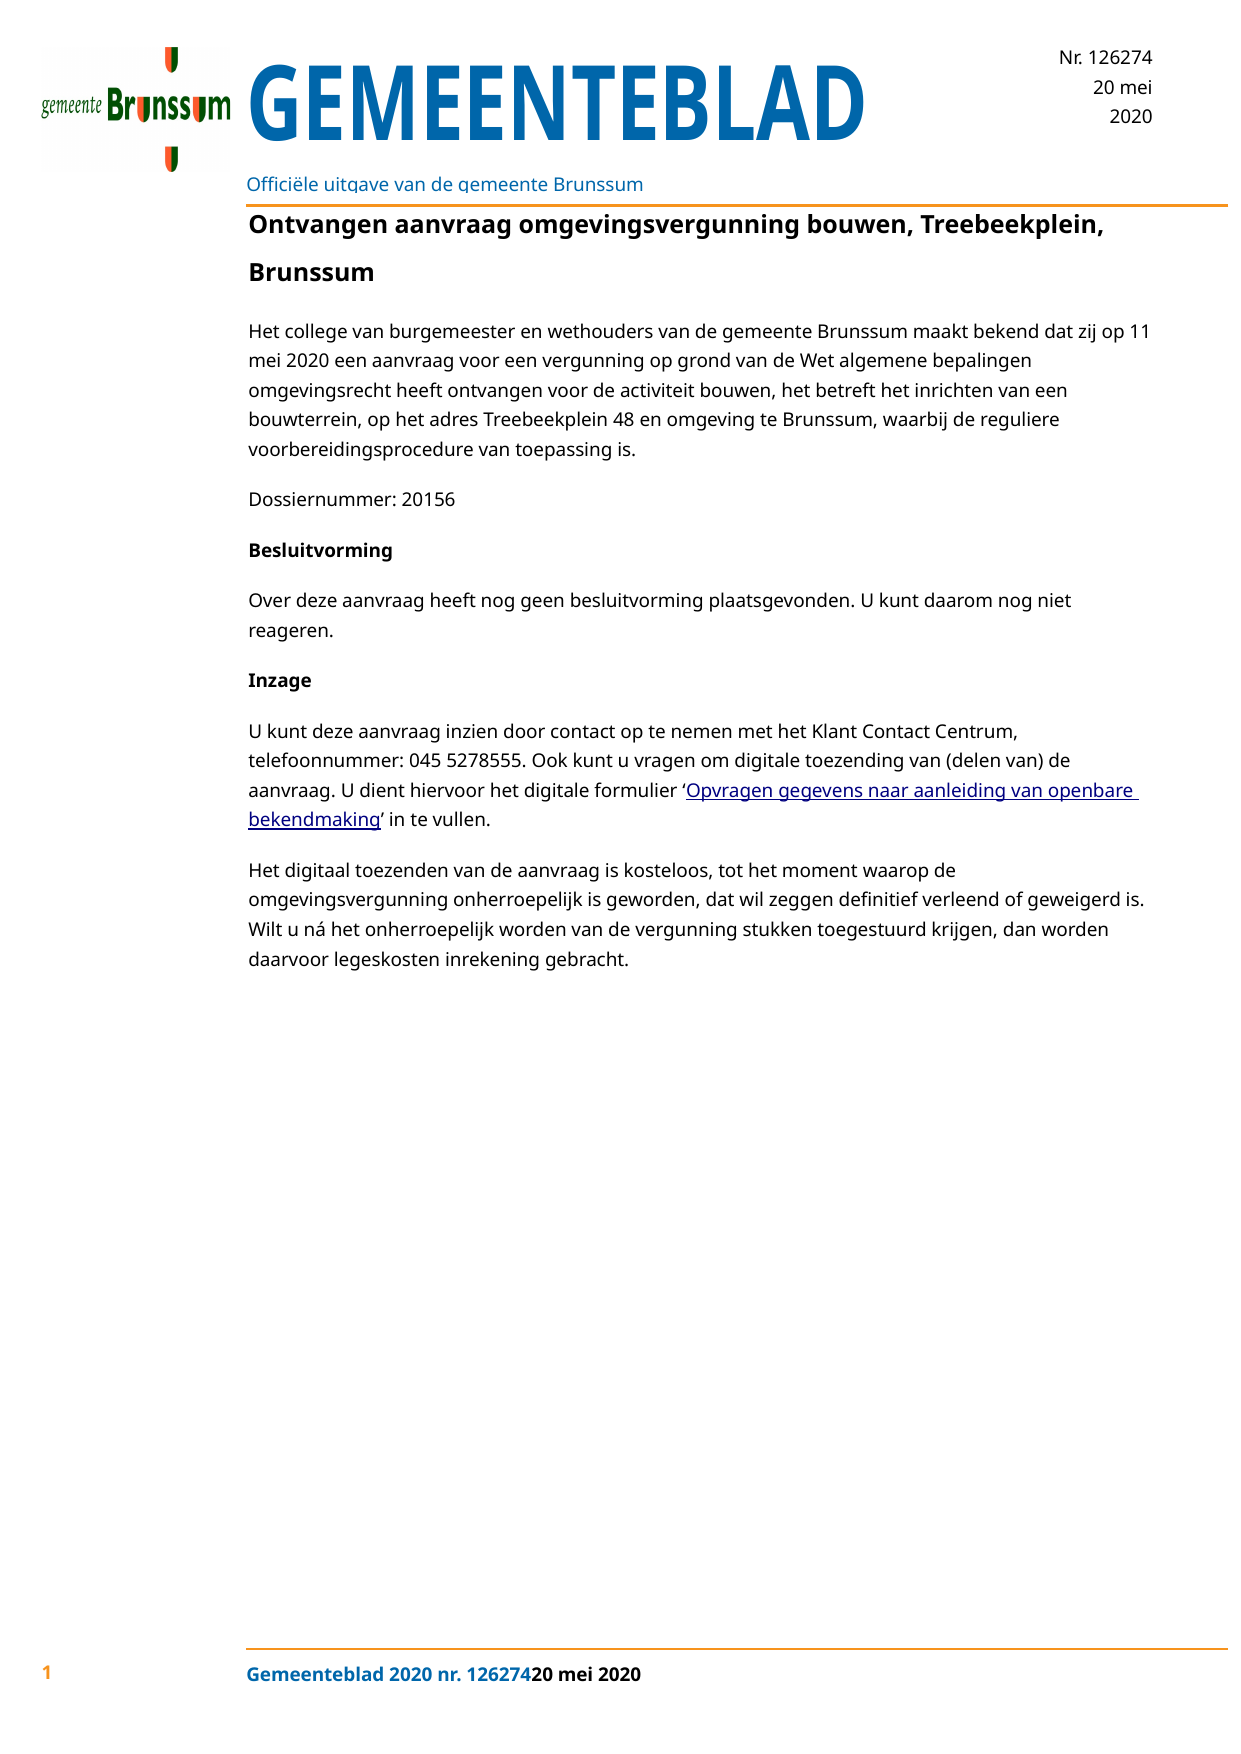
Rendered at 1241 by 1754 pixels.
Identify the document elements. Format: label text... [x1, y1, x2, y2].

text U kunt deze aanvraag inzien door contact op te nemen met het Klant Contact Centrum, telefoonnummer: 045 5278555. Ook kunt u vragen om digitale toezending van (delen van) de aanvraag. U dient hiervoor het digitale formulier ‘Opvragen gegevens naar aanleiding van openbare bekendmaking’ in te vullen. [248, 718, 1152, 832]
picture [41, 47, 231, 172]
text Over deze aanvraag heeft nog geen besluitvorming plaatsgevonden. U kunt daarom nog niet reageren. [248, 587, 1152, 643]
text Inzage [248, 667, 1152, 693]
text Het college van burgemeester en wethouders van de gemeente Brunssum maakt bekend dat zij op 11 mei 2020 een aanvraag voor een vergunning op grond van de Wet algemene bepalingen omgevingsrecht heeft ontvangen voor de activiteit bouwen, het betreft het inrichten van een bouwterrein, op het adres Treebeekplein 48 en omgeving te Brunssum, waarbij de reguliere voorbereidingsprocedure van toepassing is. [248, 318, 1152, 462]
text Het digitaal toezenden van de aanvraag is kosteloos, tot het moment waarop de omgevingsvergunning onherroepelijk is geworden, dat wil zeggen definitief verleend of geweigerd is. Wilt u ná het onherroepelijk worden van de vergunning stukken toegestuurd krijgen, dan worden daarvoor legeskosten inrekening gebracht. [248, 857, 1152, 972]
text Dossiernummer: 20156 [248, 487, 1152, 512]
text Ontvangen aanvraag omgevingsvergunning bouwen, Treebeekplein, Brunssum [248, 207, 1152, 288]
text Besluitvorming [248, 537, 1152, 563]
